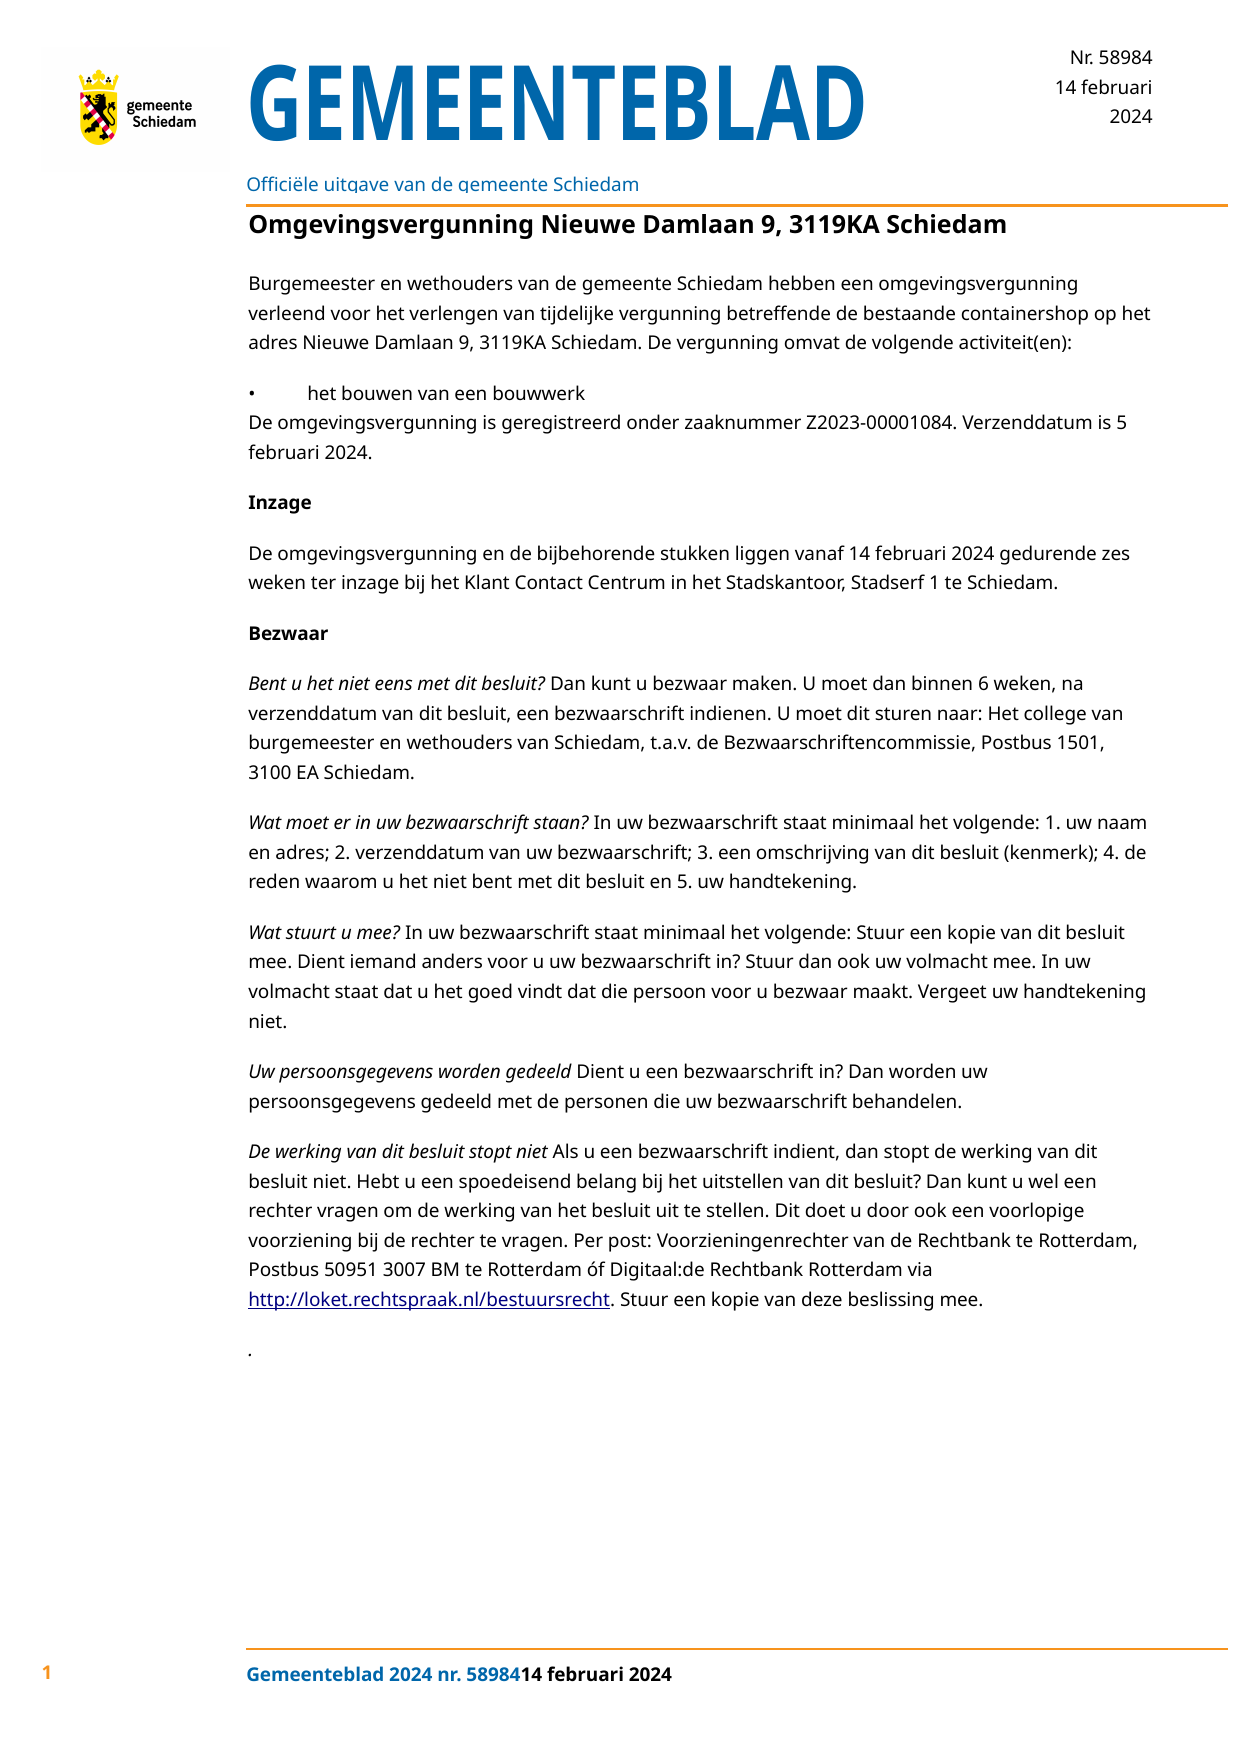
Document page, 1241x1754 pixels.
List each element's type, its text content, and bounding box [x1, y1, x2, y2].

picture [41, 47, 231, 172]
text Wat stuurt u mee? In uw bezwaarschrift staat minimaal het volgende: Stuur een kopie van dit besluit mee. Dient iemand anders voor u uw bezwaarschrift in? Stuur dan ook uw volmacht mee. In uw volmacht staat dat u het goed vindt dat die persoon voor u bezwaar maakt. Vergeet uw handtekening niet. [248, 919, 1152, 1033]
text . [248, 1337, 1152, 1362]
text Bent u het niet eens met dit besluit? Dan kunt u bezwaar maken. U moet dan binnen 6 weken, na verzenddatum van dit besluit, een bezwaarschrift indienen. U moet dit sturen naar: Het college van burgemeester en wethouders van Schiedam, t.a.v. de Bezwaarschriftencommissie, Postbus 1501, 3100 EA Schiedam. [248, 670, 1152, 785]
text Omgevingsvergunning Nieuwe Damlaan 9, 3119KA Schiedam [248, 207, 1152, 241]
text De omgevingsvergunning en de bijbehorende stukken liggen vanaf 14 februari 2024 gedurende zes weken ter inzage bij het Klant Contact Centrum in het Stadskantoor, Stadserf 1 te Schiedam. [248, 540, 1152, 595]
text Bezwaar [248, 620, 1152, 646]
text De werking van dit besluit stopt niet Als u een bezwaarschrift indient, dan stopt de werking van dit besluit niet. Hebt u een spoedeisend belang bij het uitstellen van dit besluit? Dan kunt u wel een rechter vragen om de werking van het besluit uit te stellen. Dit doet u door ook een voorlopige voorziening bij de rechter te vragen. Per post: Voorzieningenrechter van de Rechtbank te Rotterdam, Postbus 50951 3007 BM te Rotterdam óf Digitaal:de Rechtbank Rotterdam via http://loket.rechtspraak.nl/bestuursrecht. Stuur een kopie van deze beslissing mee. [248, 1138, 1152, 1312]
text Wat moet er in uw bezwaarschrift staan? In uw bezwaarschrift staat minimaal het volgende: 1. uw naam en adres; 2. verzenddatum van uw bezwaarschrift; 3. een omschrijving van dit besluit (kenmerk); 4. de reden waarom u het niet bent met dit besluit en 5. uw handtekening. [248, 809, 1152, 894]
text Inzage [248, 489, 1152, 515]
text De omgevingsvergunning is geregistreerd onder zaaknummer Z2023-00001084. Verzenddatum is 5 februari 2024. [248, 409, 1152, 465]
text Uw persoonsgegevens worden gedeeld Dient u een bezwaarschrift in? Dan worden uw persoonsgegevens gedeeld met de personen die uw bezwaarschrift behandelen. [248, 1058, 1152, 1113]
list het bouwen van een bouwwerk [248, 380, 1152, 406]
text Burgemeester en wethouders van de gemeente Schiedam hebben een omgevingsvergunning verleend voor het verlengen van tijdelijke vergunning betreffende de bestaande containershop op het adres Nieuwe Damlaan 9, 3119KA Schiedam. De vergunning omvat de volgende activiteit(en): [248, 270, 1152, 355]
